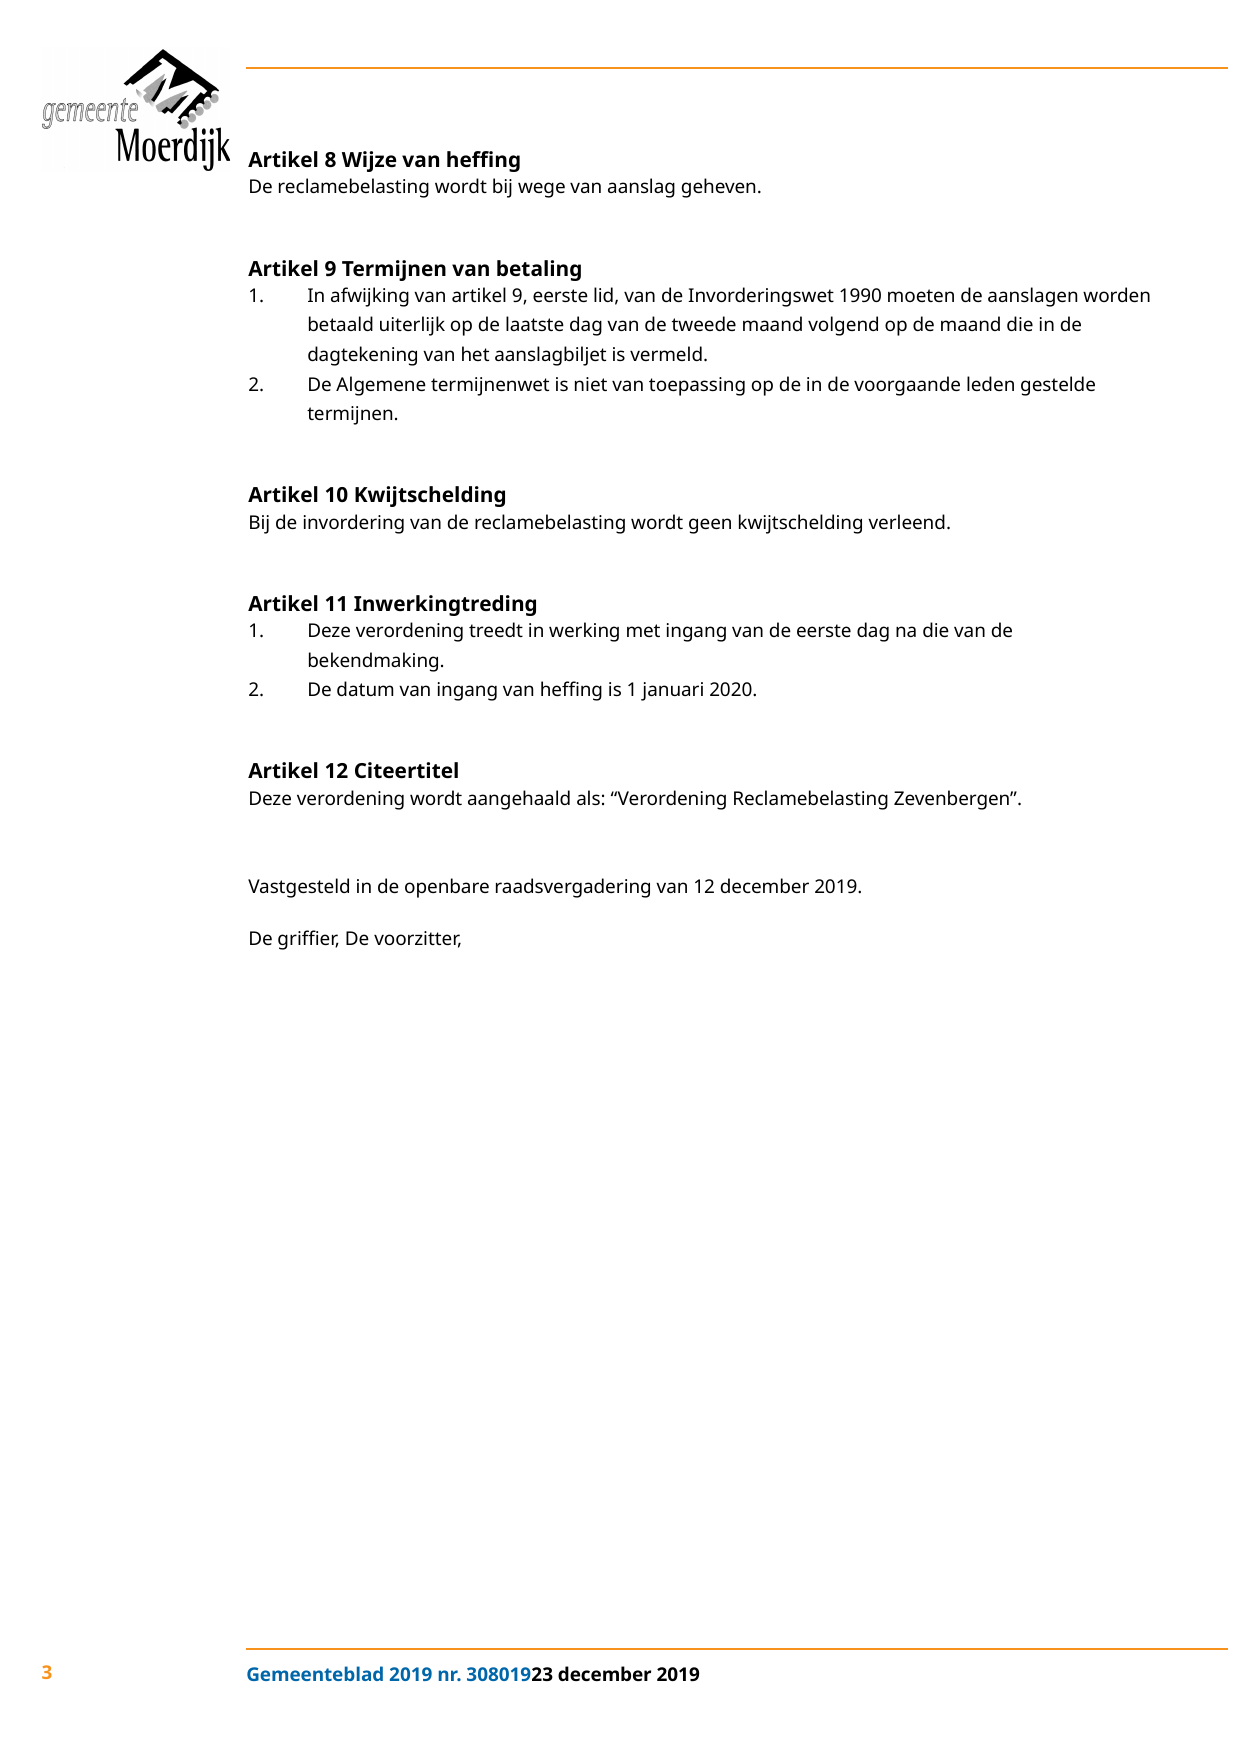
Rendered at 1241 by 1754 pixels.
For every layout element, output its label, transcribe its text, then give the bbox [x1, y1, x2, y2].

text Artikel 11 Inwerkingtreding [248, 589, 1152, 617]
text De griffier, De voorzitter, [248, 925, 1152, 951]
text De reclamebelasting wordt bij wege van aanslag geheven. [248, 174, 1152, 199]
list De datum van ingang van heffing is 1 januari 2020. [248, 676, 1152, 702]
text Vastgesteld in de openbare raadsvergadering van 12 december 2019. [248, 874, 1152, 899]
text Deze verordening wordt aangehaald als: “Verordening Reclamebelasting Zevenbergen”. [248, 785, 1152, 811]
text Artikel 10 Kwijtschelding [248, 480, 1152, 509]
picture [41, 47, 231, 172]
list De Algemene termijnenwet is niet van toepassing op de in de voorgaande leden gestelde termijnen. [248, 371, 1152, 426]
list Deze verordening treedt in werking met ingang van de eerste dag na die van de bekendmaking. [248, 617, 1152, 673]
text Artikel 8 Wijze van heffing [248, 145, 1152, 174]
text Artikel 9 Termijnen van betaling [248, 254, 1152, 282]
list In afwijking van artikel 9, eerste lid, van de Invorderingswet 1990 moeten de aanslagen worden betaald uiterlijk op de laatste dag van de tweede maand volgend op de maand die in de dagtekening van het aanslagbiljet is vermeld. [248, 282, 1152, 367]
text Bij de invordering van de reclamebelasting wordt geen kwijtschelding verleend. [248, 509, 1152, 534]
text Artikel 12 Citeertitel [248, 756, 1152, 785]
